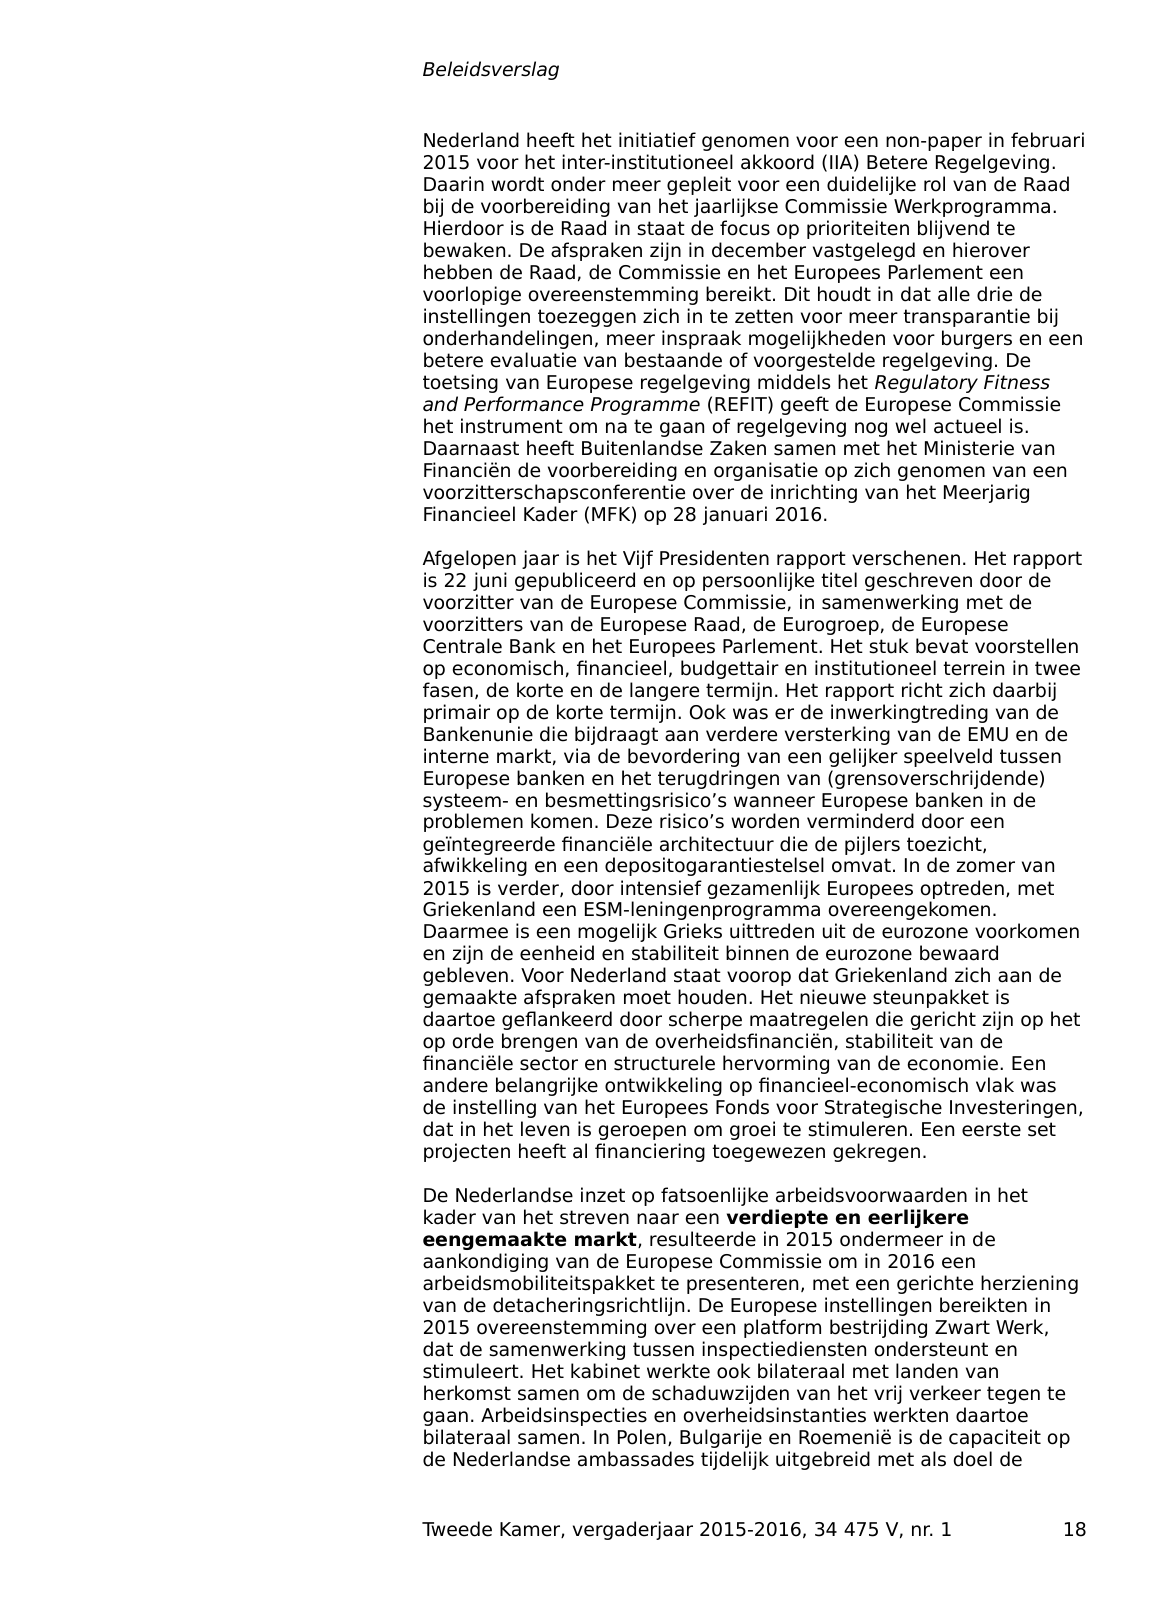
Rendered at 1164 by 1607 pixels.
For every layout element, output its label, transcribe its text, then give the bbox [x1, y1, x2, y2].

text Afgelopen jaar is het Vijf Presidenten rapport verschenen. Het rapport is 22 juni gepubliceerd en op persoonlijke titel geschreven door de voorzitter van de Europese Commissie, in samenwerking met de voorzitters van de Europese Raad, de Eurogroep, de Europese Centrale Bank en het Europees Parlement. Het stuk bevat voorstellen op economisch, financieel, budgettair en institutioneel terrein in twee fasen, de korte en de langere termijn. Het rapport richt zich daarbij primair op de korte termijn. Ook was er de inwerkingtreding van de Bankenunie die bijdraagt aan verdere versterking van de EMU en de interne markt, via de bevordering van een gelijker speelveld tussen Europese banken en het terugdringen van (grensoverschrijdende) systeem- en besmettingsrisico’s wanneer Europese banken in de problemen komen. Deze risico’s worden verminderd door een geïntegreerde financiële architectuur die de pijlers toezicht, afwikkeling en een depositogarantiestelsel omvat. In de zomer van 2015 is verder, door intensief gezamenlijk Europees optreden, met Griekenland een ESM-leningenprogramma overeengekomen. Daarmee is een mogelijk Grieks uittreden uit de eurozone voorkomen en zijn de eenheid en stabiliteit binnen de eurozone bewaard gebleven. Voor Nederland staat voorop dat Griekenland zich aan de gemaakte afspraken moet houden. Het nieuwe steunpakket is daartoe geflankeerd door scherpe maatregelen die gericht zijn op het op orde brengen van de overheidsfinanciën, stabiliteit van de financiële sector en structurele hervorming van de economie. Een andere belangrijke ontwikkeling op financieel-economisch vlak was de instelling van het Europees Fonds voor Strategische Investeringen, dat in het leven is geroepen om groei te stimuleren. Een eerste set projecten heeft al financiering toegewezen gekregen. [422, 548, 1087, 1163]
text De Nederlandse inzet op fatsoenlijke arbeidsvoorwaarden in het kader van het streven naar een verdiepte en eerlijkere eengemaakte markt, resulteerde in 2015 ondermeer in de aankondiging van de Europese Commissie om in 2016 een arbeidsmobiliteitspakket te presenteren, met een gerichte herziening van de detacheringsrichtlijn. De Europese instellingen bereikten in 2015 overeenstemming over een platform bestrijding Zwart Werk, dat de samenwerking tussen inspectiediensten ondersteunt en stimuleert. Het kabinet werkte ook bilateraal met landen van herkomst samen om de schaduwzijden van het vrij verkeer tegen te gaan. Arbeidsinspecties en overheidsinstanties werkten daartoe bilateraal samen. In Polen, Bulgarije en Roemenië is de capaciteit op de Nederlandse ambassades tijdelijk uitgebreid met als doel de [422, 1185, 1087, 1471]
text Nederland heeft het initiatief genomen voor een non-paper in februari 2015 voor het inter-institutioneel akkoord (IIA) Betere Regelgeving. Daarin wordt onder meer gepleit voor een duidelijke rol van de Raad bij de voorbereiding van het jaarlijkse Commissie Werkprogramma. Hierdoor is de Raad in staat de focus op prioriteiten blijvend te bewaken. De afspraken zijn in december vastgelegd en hierover hebben de Raad, de Commissie en het Europees Parlement een voorlopige overeenstemming bereikt. Dit houdt in dat alle drie de instellingen toezeggen zich in te zetten voor meer transparantie bij onderhandelingen, meer inspraak mogelijkheden voor burgers en een betere evaluatie van bestaande of voorgestelde regelgeving. De toetsing van Europese regelgeving middels het Regulatory Fitness and Performance Programme (REFIT) geeft de Europese Commissie het instrument om na te gaan of regelgeving nog wel actueel is. Daarnaast heeft Buitenlandse Zaken samen met het Ministerie van Financiën de voorbereiding en organisatie op zich genomen van een voorzitterschapsconferentie over de inrichting van het Meerjarig Financieel Kader (MFK) op 28 januari 2016. [422, 130, 1087, 526]
